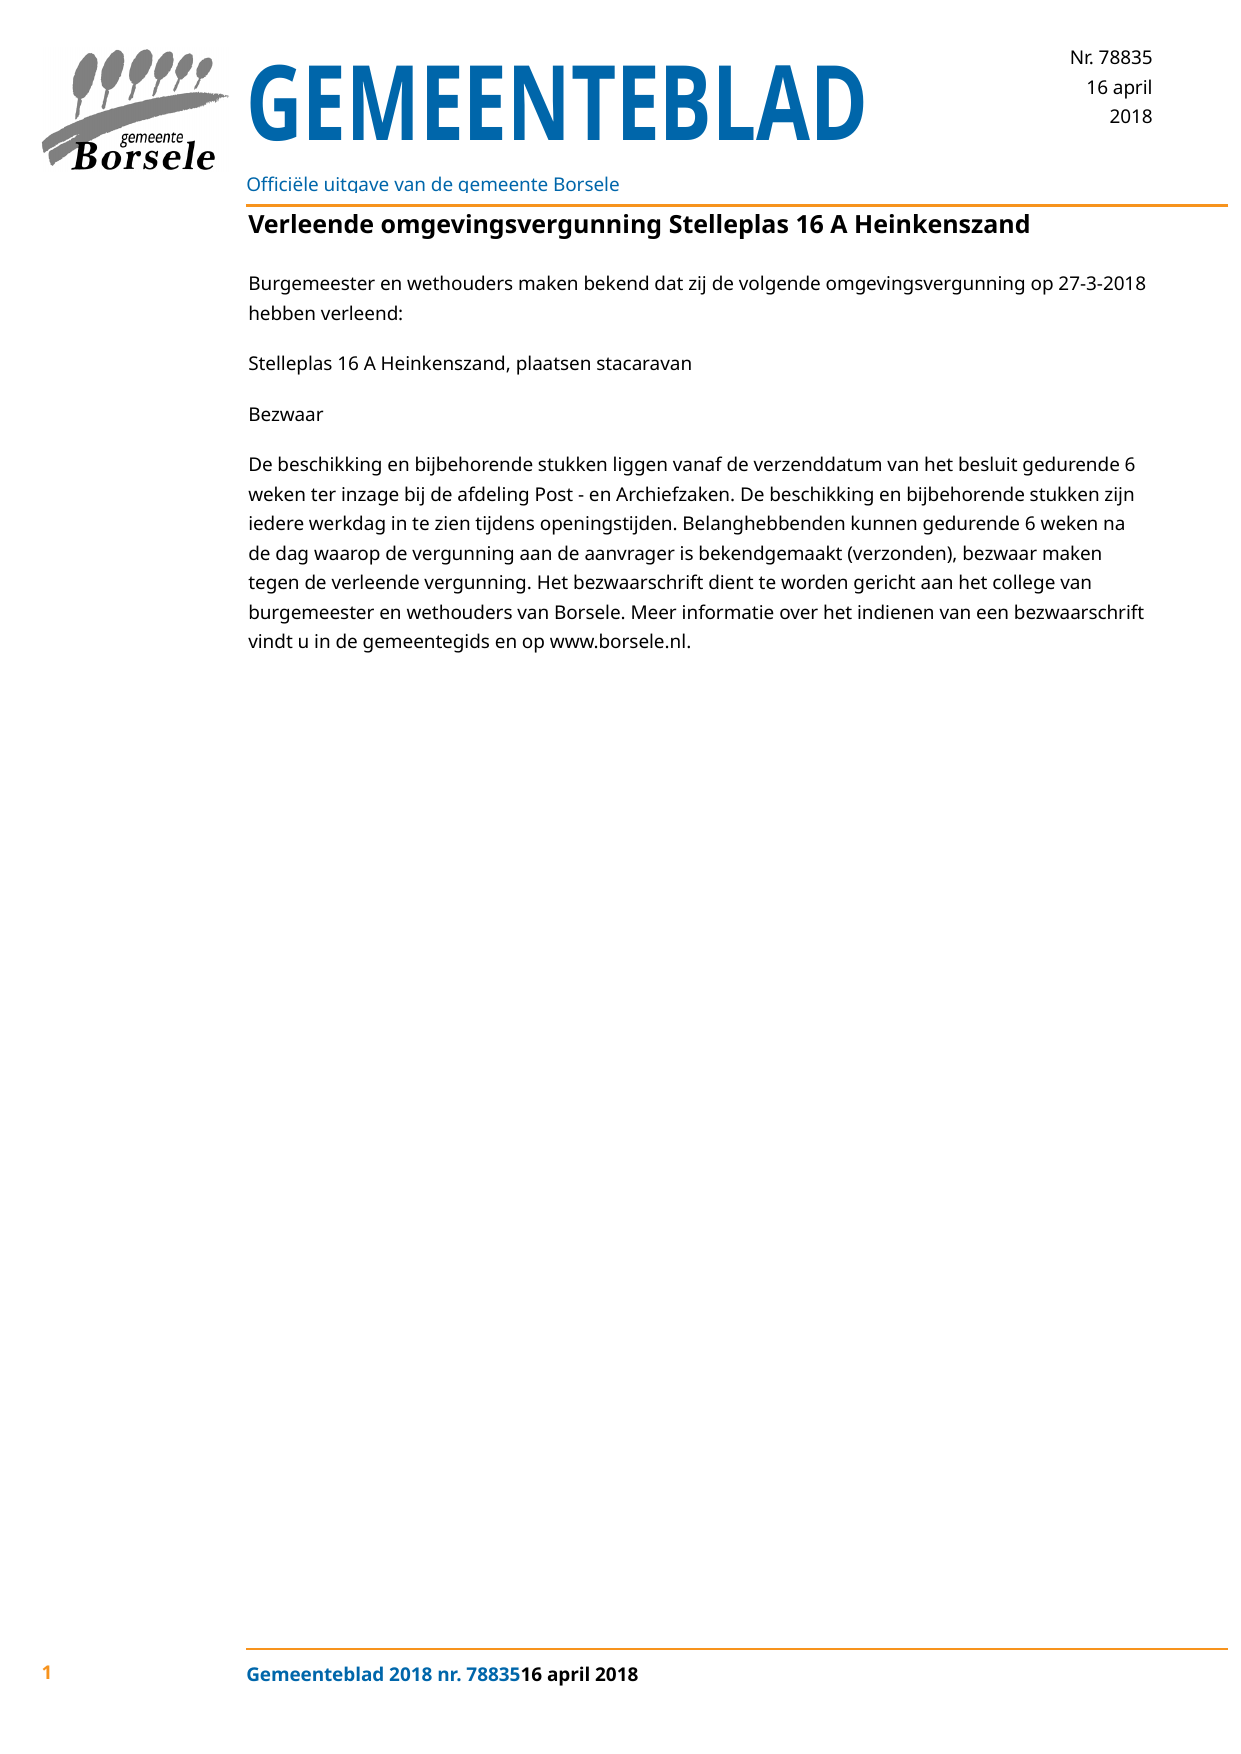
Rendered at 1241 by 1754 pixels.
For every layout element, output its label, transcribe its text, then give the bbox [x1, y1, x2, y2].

text Burgemeester en wethouders maken bekend dat zij de volgende omgevingsvergunning op 27-3-2018 hebben verleend: [248, 270, 1152, 326]
text Bezwaar [248, 401, 1152, 426]
picture [41, 47, 231, 172]
text Verleende omgevingsvergunning Stelleplas 16 A Heinkenszand [248, 207, 1152, 241]
text Stelleplas 16 A Heinkenszand, plaatsen stacaravan [248, 350, 1152, 376]
text De beschikking en bijbehorende stukken liggen vanaf de verzenddatum van het besluit gedurende 6 weken ter inzage bij de afdeling Post - en Archiefzaken. De beschikking en bijbehorende stukken zijn iedere werkdag in te zien tijdens openingstijden. Belanghebbenden kunnen gedurende 6 weken na de dag waarop de vergunning aan de aanvrager is bekendgemaakt (verzonden), bezwaar maken tegen de verleende vergunning. Het bezwaarschrift dient te worden gericht aan het college van burgemeester en wethouders van Borsele. Meer informatie over het indienen van een bezwaarschrift vindt u in de gemeentegids en op www.borsele.nl. [248, 451, 1152, 654]
